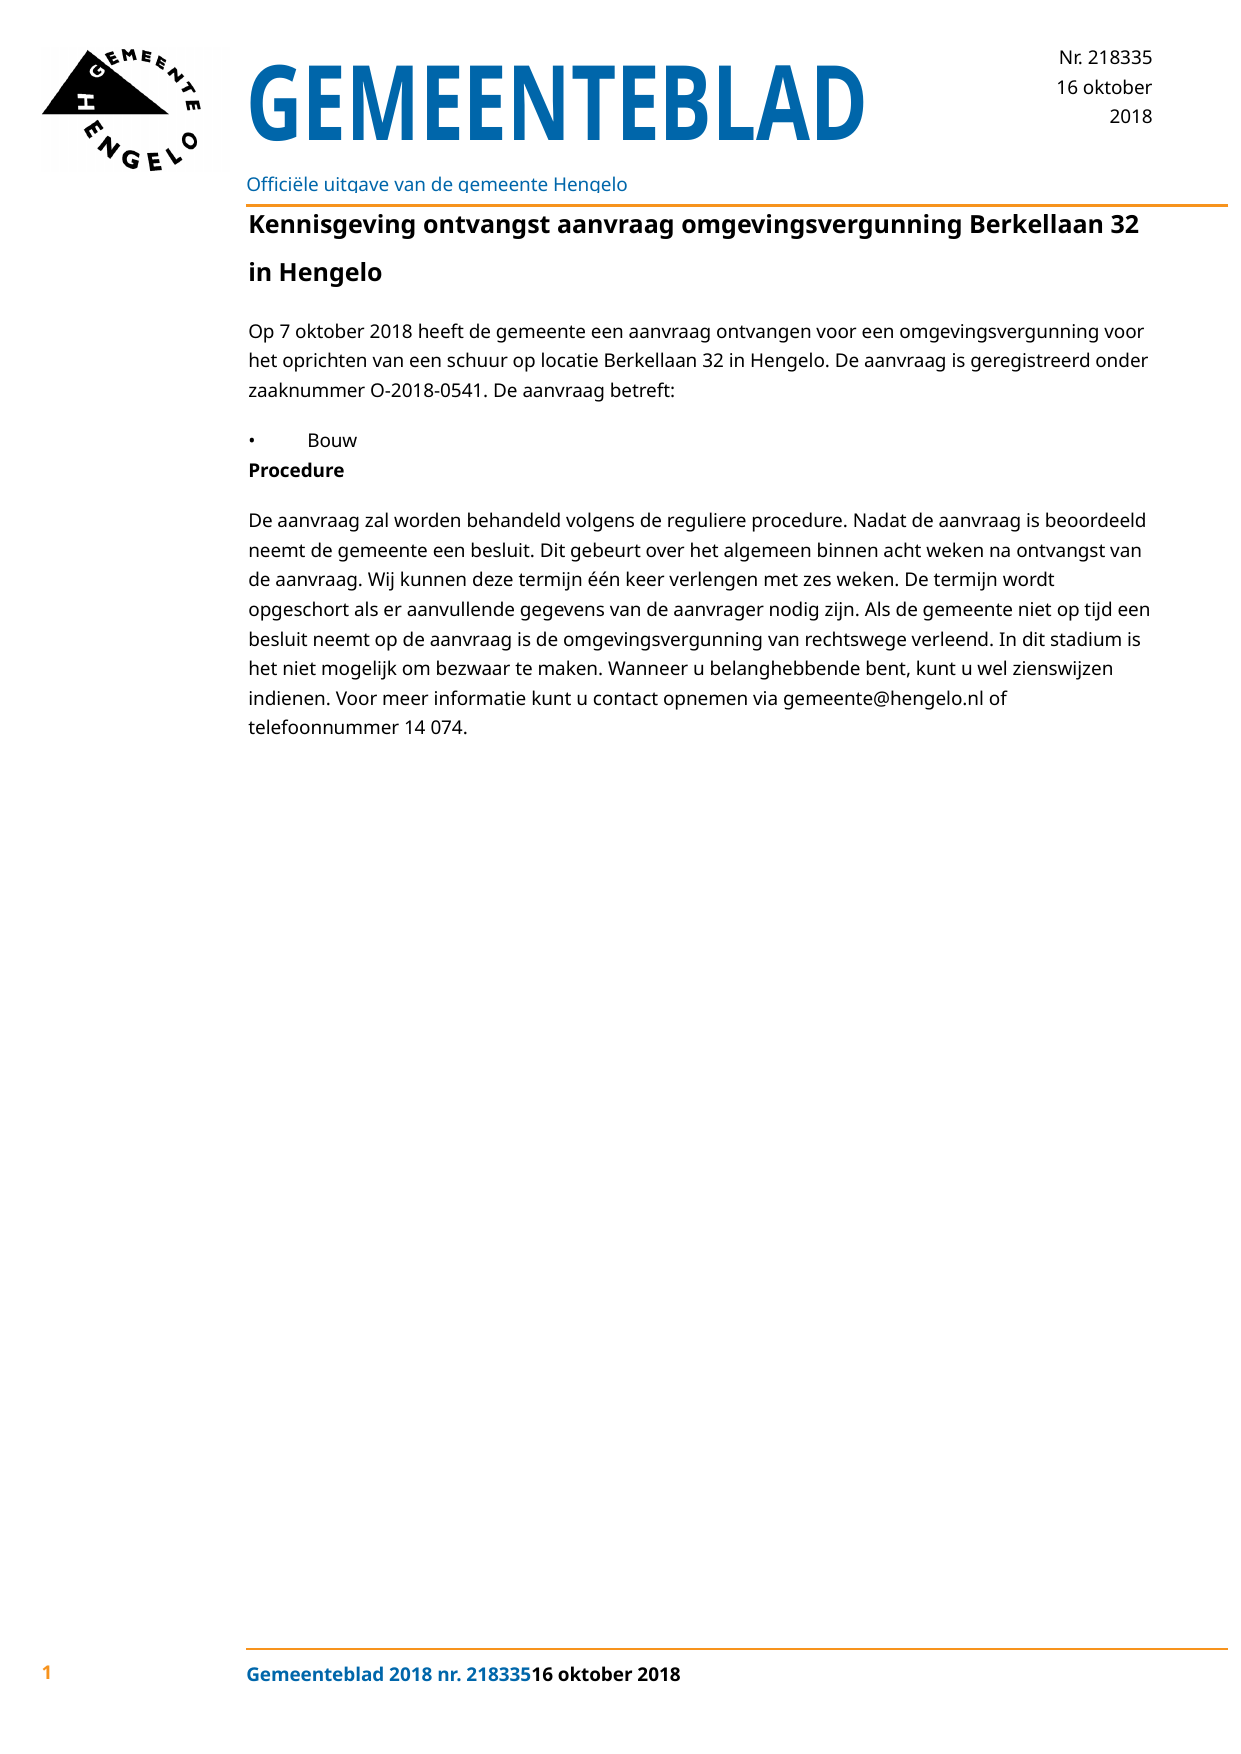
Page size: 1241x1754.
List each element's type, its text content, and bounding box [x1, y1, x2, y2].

text De aanvraag zal worden behandeld volgens de reguliere procedure. Nadat de aanvraag is beoordeeld neemt de gemeente een besluit. Dit gebeurt over het algemeen binnen acht weken na ontvangst van de aanvraag. Wij kunnen deze termijn één keer verlengen met zes weken. De termijn wordt opgeschort als er aanvullende gegevens van de aanvrager nodig zijn. Als de gemeente niet op tijd een besluit neemt op de aanvraag is de omgevingsvergunning van rechtswege verleend. In dit stadium is het niet mogelijk om bezwaar te maken. Wanneer u belanghebbende bent, kunt u wel zienswijzen indienen. Voor meer informatie kunt u contact opnemen via gemeente@hengelo.nl of telefoonnummer 14 074. [248, 507, 1152, 740]
list Bouw [248, 427, 1152, 453]
text Kennisgeving ontvangst aanvraag omgevingsvergunning Berkellaan 32 in Hengelo [248, 207, 1152, 288]
text Op 7 oktober 2018 heeft de gemeente een aanvraag ontvangen voor een omgevingsvergunning voor het oprichten van een schuur op locatie Berkellaan 32 in Hengelo. De aanvraag is geregistreerd onder zaaknummer O-2018-0541. De aanvraag betreft: [248, 318, 1152, 403]
picture [41, 47, 231, 172]
text Procedure [248, 457, 1152, 483]
